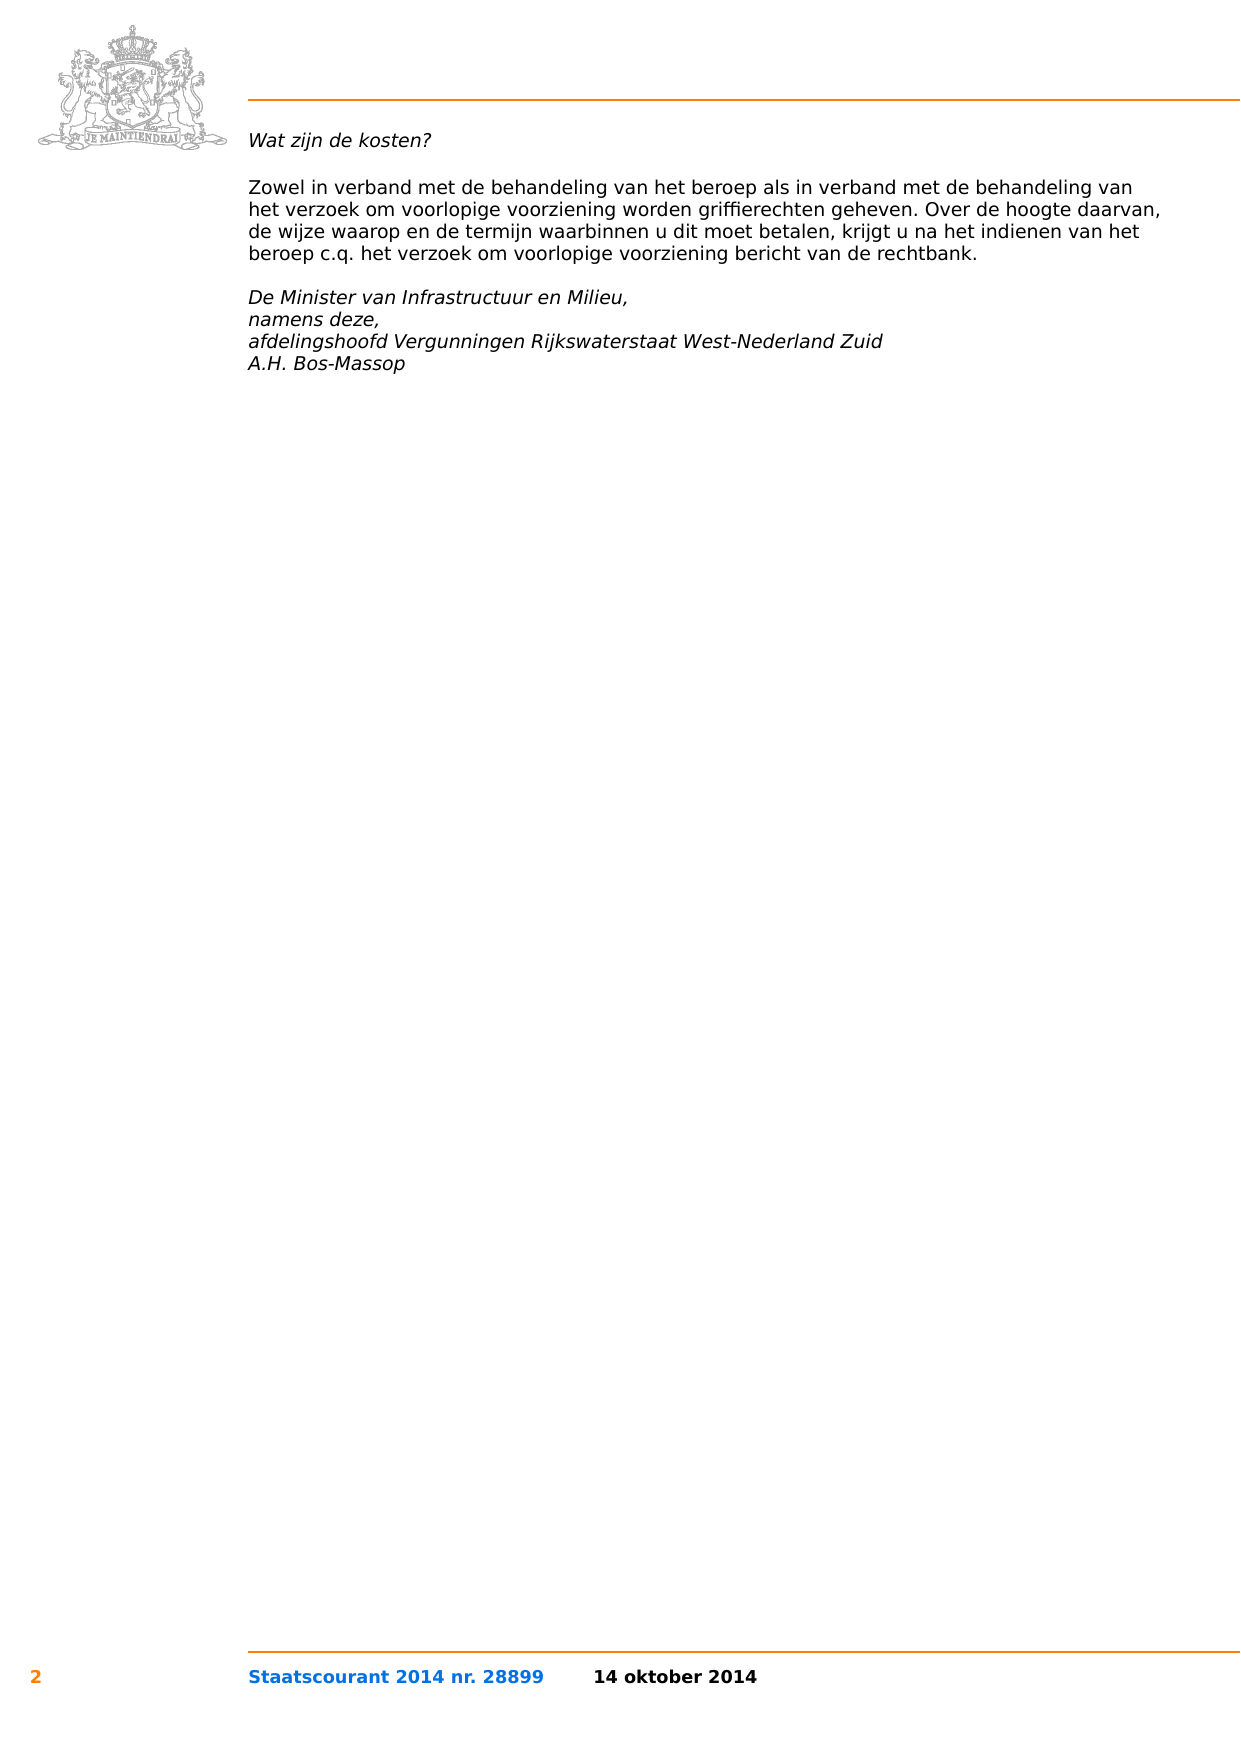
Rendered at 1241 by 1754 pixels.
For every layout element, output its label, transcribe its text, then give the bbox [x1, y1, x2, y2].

picture [38, 25, 227, 150]
text Zowel in verband met de behandeling van het beroep als in verband met de behandeling van het verzoek om voorlopige voorziening worden griffierechten geheven. Over de hoogte daarvan, de wijze waarop en de termijn waarbinnen u dit moet betalen, krijgt u na het indienen van het beroep c.q. het verzoek om voorlopige voorziening bericht van de rechtbank. [248, 177, 1163, 265]
text De Minister van Infrastructuur en Milieu, namens deze, afdelingshoofd Vergunningen Rijkswaterstaat West-Nederland Zuid A.H. Bos-Massop [248, 287, 1163, 374]
subtitle Wat zijn de kosten? [248, 130, 1163, 152]
